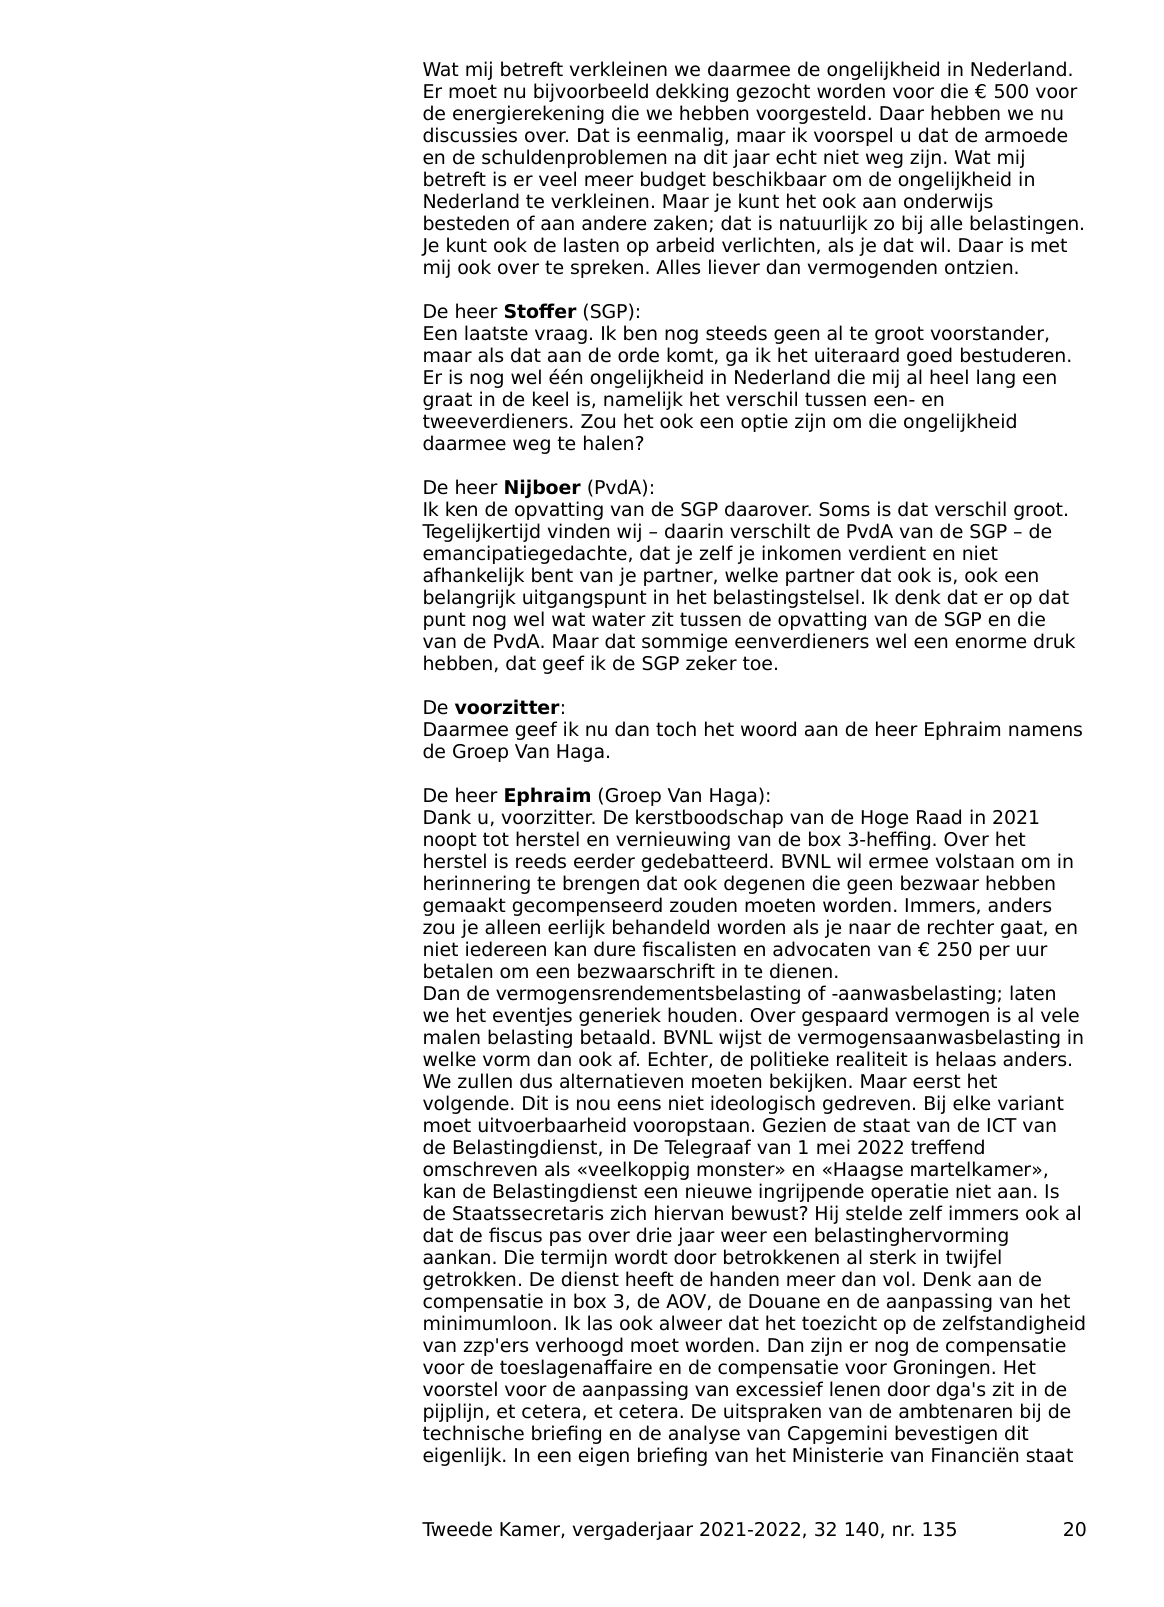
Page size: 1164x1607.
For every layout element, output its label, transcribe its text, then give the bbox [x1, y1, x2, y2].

text De voorzitter: [422, 697, 1087, 719]
text Een laatste vraag. Ik ben nog steeds geen al te groot voorstander, maar als dat aan de orde komt, ga ik het uiteraard goed bestuderen. Er is nog wel één ongelijkheid in Nederland die mij al heel lang een graat in de keel is, namelijk het verschil tussen een- en tweeverdieners. Zou het ook een optie zijn om die ongelijkheid daarmee weg te halen? [422, 323, 1087, 455]
text Dan de vermogensrendementsbelasting of -aanwasbelasting; laten we het eventjes generiek houden. Over gespaard vermogen is al vele malen belasting betaald. BVNL wijst de vermogensaanwasbelasting in welke vorm dan ook af. Echter, de politieke realiteit is helaas anders. We zullen dus alternatieven moeten bekijken. Maar eerst het volgende. Dit is nou eens niet ideologisch gedreven. Bij elke variant moet uitvoerbaarheid vooropstaan. Gezien de staat van de ICT van de Belastingdienst, in De Telegraaf van 1 mei 2022 treffend omschreven als «veelkoppig monster» en «Haagse martelkamer», kan de Belastingdienst een nieuwe ingrijpende operatie niet aan. Is de Staatssecretaris zich hiervan bewust? Hij stelde zelf immers ook al dat de fiscus pas over drie jaar weer een belastinghervorming aankan. Die termijn wordt door betrokkenen al sterk in twijfel getrokken. De dienst heeft de handen meer dan vol. Denk aan de compensatie in box 3, de AOV, de Douane en de aanpassing van het minimumloon. Ik las ook alweer dat het toezicht op de zelfstandigheid van zzp'ers verhoogd moet worden. Dan zijn er nog de compensatie voor de toeslagenaffaire en de compensatie voor Groningen. Het voorstel voor de aanpassing van excessief lenen door dga's zit in de pijplijn, et cetera, et cetera. De uitspraken van de ambtenaren bij de technische briefing en de analyse van Capgemini bevestigen dit eigenlijk. In een eigen briefing van het Ministerie van Financiën staat [422, 983, 1087, 1467]
text Dank u, voorzitter. De kerstboodschap van de Hoge Raad in 2021 noopt tot herstel en vernieuwing van de box 3-heffing. Over het herstel is reeds eerder gedebatteerd. BVNL wil ermee volstaan om in herinnering te brengen dat ook degenen die geen bezwaar hebben gemaakt gecompenseerd zouden moeten worden. Immers, anders zou je alleen eerlijk behandeld worden als je naar de rechter gaat, en niet iedereen kan dure fiscalisten en advocaten van € 250 per uur betalen om een bezwaarschrift in te dienen. [422, 807, 1087, 983]
text De heer Nijboer (PvdA): [422, 477, 1087, 499]
text De heer Ephraim (Groep Van Haga): [422, 785, 1087, 807]
text Ik ken de opvatting van de SGP daarover. Soms is dat verschil groot. Tegelijkertijd vinden wij – daarin verschilt de PvdA van de SGP – de emancipatiegedachte, dat je zelf je inkomen verdient en niet afhankelijk bent van je partner, welke partner dat ook is, ook een belangrijk uitgangspunt in het belastingstelsel. Ik denk dat er op dat punt nog wel wat water zit tussen de opvatting van de SGP en die van de PvdA. Maar dat sommige eenverdieners wel een enorme druk hebben, dat geef ik de SGP zeker toe. [422, 499, 1087, 675]
text Daarmee geef ik nu dan toch het woord aan de heer Ephraim namens de Groep Van Haga. [422, 719, 1087, 763]
text Wat mij betreft verkleinen we daarmee de ongelijkheid in Nederland. Er moet nu bijvoorbeeld dekking gezocht worden voor die € 500 voor de energierekening die we hebben voorgesteld. Daar hebben we nu discussies over. Dat is eenmalig, maar ik voorspel u dat de armoede en de schuldenproblemen na dit jaar echt niet weg zijn. Wat mij betreft is er veel meer budget beschikbaar om de ongelijkheid in Nederland te verkleinen. Maar je kunt het ook aan onderwijs besteden of aan andere zaken; dat is natuurlijk zo bij alle belastingen. Je kunt ook de lasten op arbeid verlichten, als je dat wil. Daar is met mij ook over te spreken. Alles liever dan vermogenden ontzien. [422, 59, 1087, 279]
text De heer Stoffer (SGP): [422, 301, 1087, 323]
